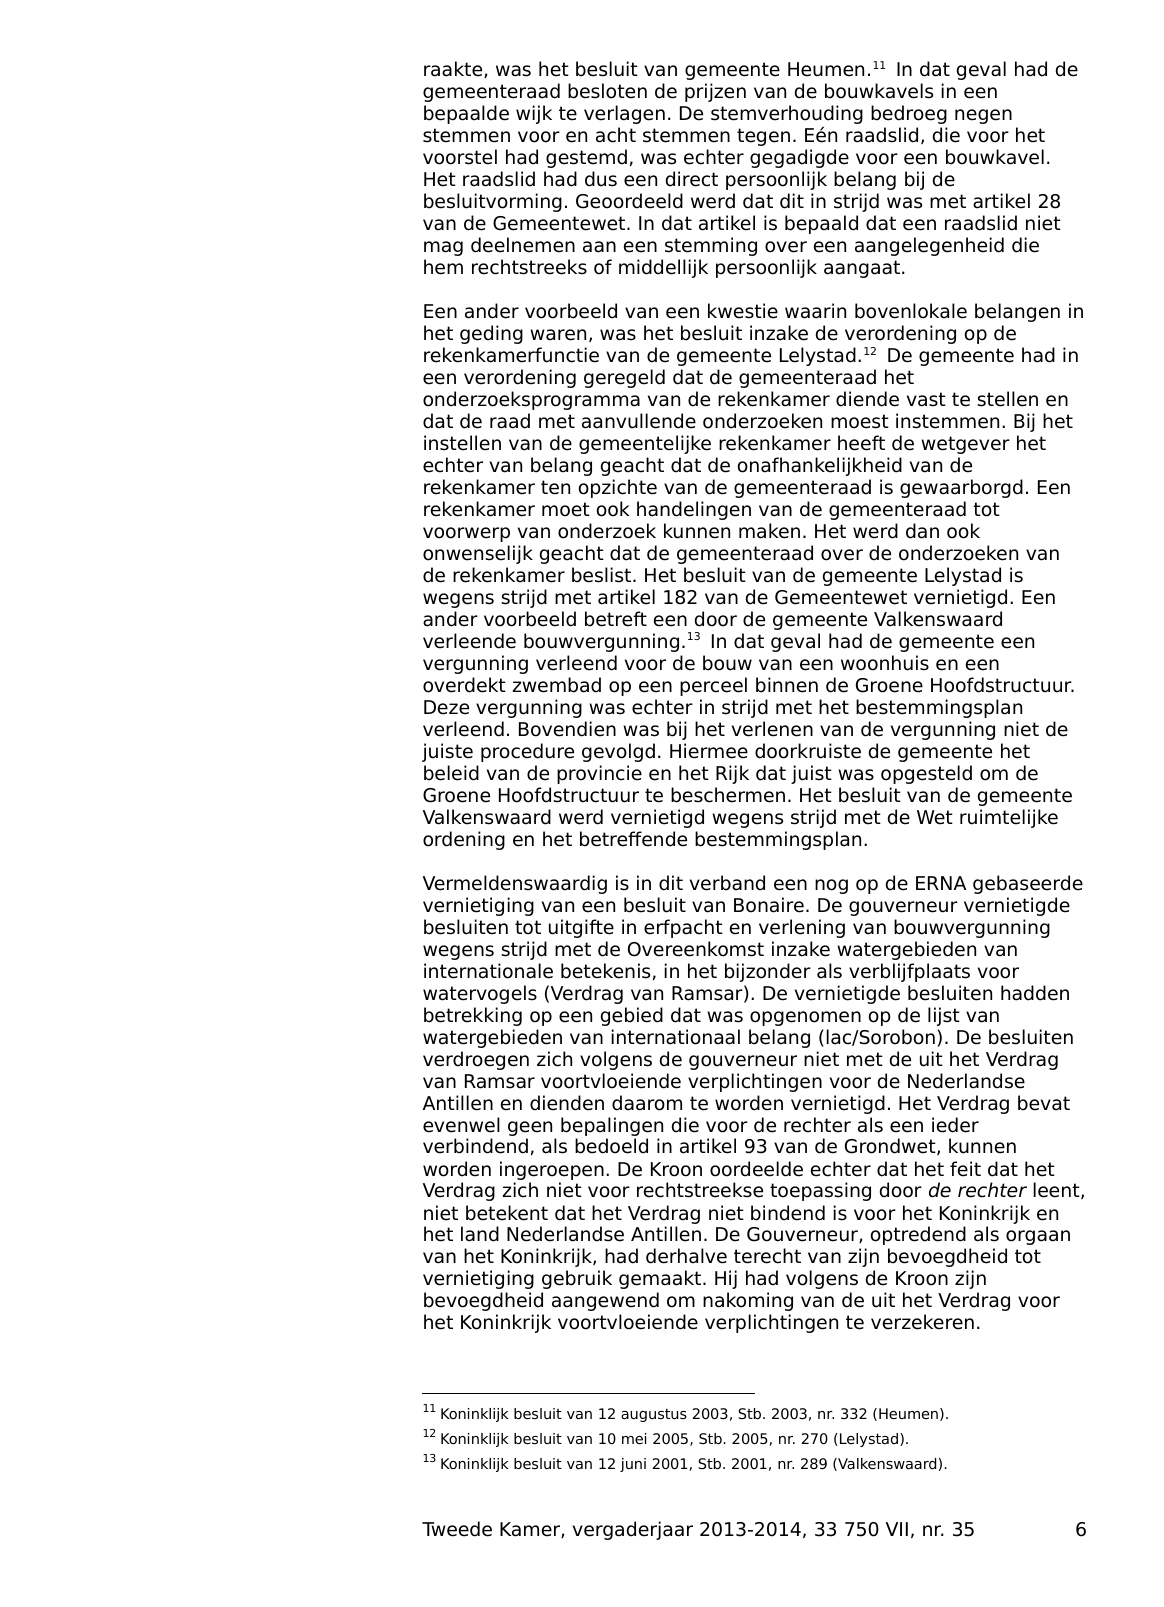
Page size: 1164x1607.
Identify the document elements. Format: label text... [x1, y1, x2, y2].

text Vermeldenswaardig is in dit verband een nog op de ERNA gebaseerde vernietiging van een besluit van Bonaire. De gouverneur vernietigde besluiten tot uitgifte in erfpacht en verlening van bouwvergunning wegens strijd met de Overeenkomst inzake watergebieden van internationale betekenis, in het bijzonder als verblijfplaats voor watervogels (Verdrag van Ramsar). De vernietigde besluiten hadden betrekking op een gebied dat was opgenomen op de lijst van watergebieden van internationaal belang (lac/Sorobon). De besluiten verdroegen zich volgens de gouverneur niet met de uit het Verdrag van Ramsar voortvloeiende verplichtingen voor de Nederlandse Antillen en dienden daarom te worden vernietigd. Het Verdrag bevat evenwel geen bepalingen die voor de rechter als een ieder verbindend, als bedoeld in artikel 93 van de Grondwet, kunnen worden ingeroepen. De Kroon oordeelde echter dat het feit dat het Verdrag zich niet voor rechtstreekse toepassing door de rechter leent, niet betekent dat het Verdrag niet bindend is voor het Koninkrijk en het land Nederlandse Antillen. De Gouverneur, optredend als orgaan van het Koninkrijk, had derhalve terecht van zijn bevoegdheid tot vernietiging gebruik gemaakt. Hij had volgens de Kroon zijn bevoegdheid aangewend om nakoming van de uit het Verdrag voor het Koninkrijk voortvloeiende verplichtingen te verzekeren. [422, 873, 1087, 1334]
text Koninklijk besluit van 12 juni 2001, Stb. 2001, nr. 289 (Valkenswaard). [422, 1452, 1087, 1474]
text Koninklijk besluit van 10 mei 2005, Stb. 2005, nr. 270 (Lelystad). [422, 1427, 1087, 1449]
text raakte, was het besluit van gemeente Heumen. In dat geval had de gemeenteraad besloten de prijzen van de bouwkavels in een bepaalde wijk te verlagen. De stemverhouding bedroeg negen stemmen voor en acht stemmen tegen. Eén raadslid, die voor het voorstel had gestemd, was echter gegadigde voor een bouwkavel. Het raadslid had dus een direct persoonlijk belang bij de besluitvorming. Geoordeeld werd dat dit in strijd was met artikel 28 van de Gemeentewet. In dat artikel is bepaald dat een raadslid niet mag deelnemen aan een stemming over een aangelegenheid die hem rechtstreeks of middellijk persoonlijk aangaat. [422, 59, 1087, 279]
text Koninklijk besluit van 12 augustus 2003, Stb. 2003, nr. 332 (Heumen). [422, 1402, 1087, 1424]
text Een ander voorbeeld van een kwestie waarin bovenlokale belangen in het geding waren, was het besluit inzake de verordening op de rekenkamerfunctie van de gemeente Lelystad. De gemeente had in een verordening geregeld dat de gemeenteraad het onderzoeksprogramma van de rekenkamer diende vast te stellen en dat de raad met aanvullende onderzoeken moest instemmen. Bij het instellen van de gemeentelijke rekenkamer heeft de wetgever het echter van belang geacht dat de onafhankelijkheid van de rekenkamer ten opzichte van de gemeenteraad is gewaarborgd. Een rekenkamer moet ook handelingen van de gemeenteraad tot voorwerp van onderzoek kunnen maken. Het werd dan ook onwenselijk geacht dat de gemeenteraad over de onderzoeken van de rekenkamer beslist. Het besluit van de gemeente Lelystad is wegens strijd met artikel 182 van de Gemeentewet vernietigd. Een ander voorbeeld betreft een door de gemeente Valkenswaard verleende bouwvergunning. In dat geval had de gemeente een vergunning verleend voor de bouw van een woonhuis en een overdekt zwembad op een perceel binnen de Groene Hoofdstructuur. Deze vergunning was echter in strijd met het bestemmingsplan verleend. Bovendien was bij het verlenen van de vergunning niet de juiste procedure gevolgd. Hiermee doorkruiste de gemeente het beleid van de provincie en het Rijk dat juist was opgesteld om de Groene Hoofdstructuur te beschermen. Het besluit van de gemeente Valkenswaard werd vernietigd wegens strijd met de Wet ruimtelijke ordening en het betreffende bestemmingsplan. [422, 301, 1087, 851]
